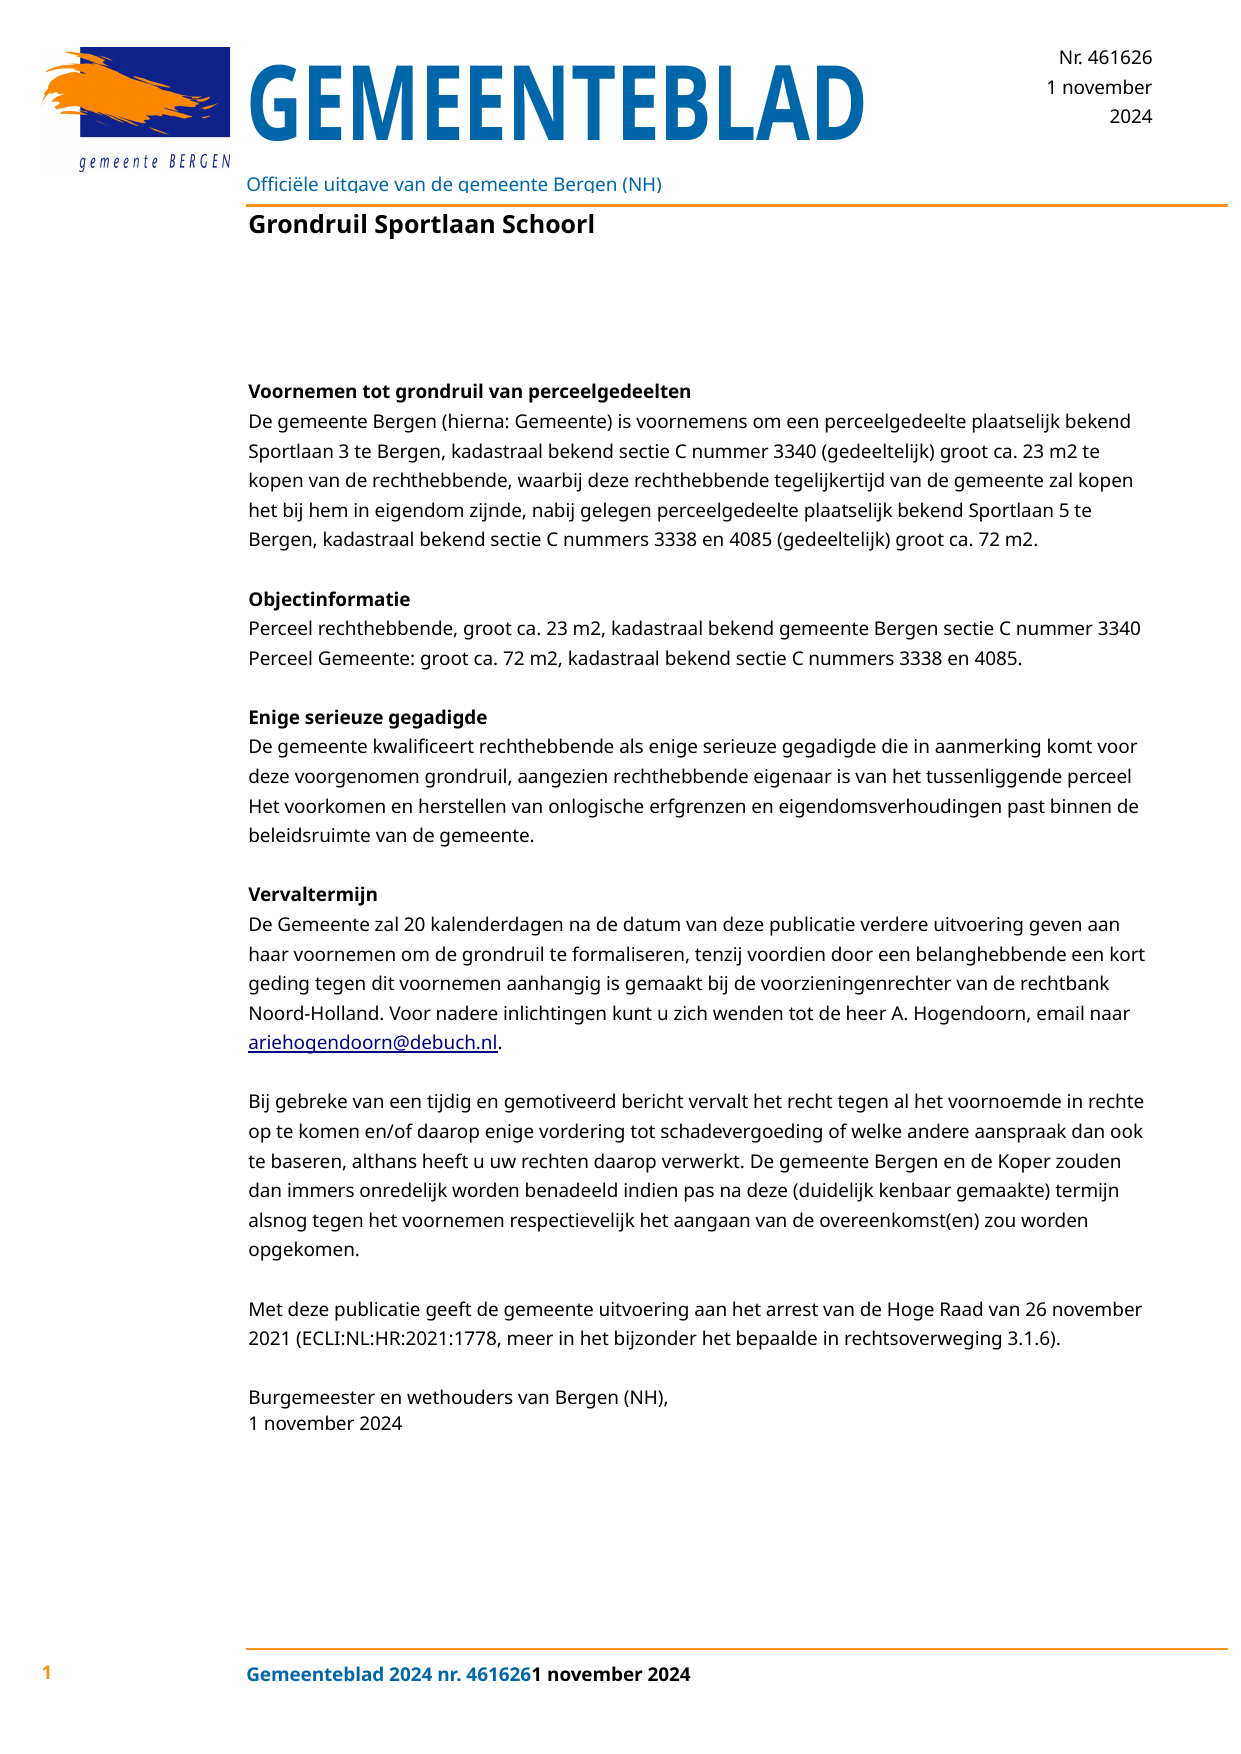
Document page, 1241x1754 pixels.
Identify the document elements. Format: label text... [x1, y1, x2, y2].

text Voornemen tot grondruil van perceelgedeelten [248, 379, 1152, 404]
text De gemeente kwalificeert rechthebbende als enige serieuze gegadigde die in aanmerking komt voor deze voorgenomen grondruil, aangezien rechthebbende eigenaar is van het tussenliggende perceel Het voorkomen en herstellen van onlogische erfgrenzen en eigendomsverhoudingen past binnen de beleidsruimte van de gemeente. [248, 734, 1152, 848]
text Burgemeester en wethouders van Bergen (NH), [248, 1384, 1152, 1410]
text De Gemeente zal 20 kalenderdagen na de datum van deze publicatie verdere uitvoering geven aan haar voornemen om de grondruil te formaliseren, tenzij voordien door een belanghebbende een kort geding tegen dit voornemen aanhangig is gemaakt bij de voorzieningenrechter van de rechtbank Noord-Holland. Voor nadere inlichtingen kunt u zich wenden tot de heer A. Hogendoorn, email naar ariehogendoorn@debuch.nl. [248, 911, 1152, 1055]
text Objectinformatie [248, 586, 1152, 612]
picture [41, 47, 231, 172]
text Perceel rechthebbende, groot ca. 23 m2, kadastraal bekend gemeente Bergen sectie C nummer 3340 [248, 615, 1152, 641]
text Perceel Gemeente: groot ca. 72 m2, kadastraal bekend sectie C nummers 3338 en 4085. [248, 645, 1152, 671]
text 1 november 2024 [248, 1410, 1152, 1436]
text Grondruil Sportlaan Schoorl [248, 207, 1152, 241]
text Enige serieuze gegadigde [248, 704, 1152, 730]
text Vervaltermijn [248, 882, 1152, 907]
text De gemeente Bergen (hierna: Gemeente) is voornemens om een perceelgedeelte plaatselijk bekend Sportlaan 3 te Bergen, kadastraal bekend sectie C nummer 3340 (gedeeltelijk) groot ca. 23 m2 te kopen van de rechthebbende, waarbij deze rechthebbende tegelijkertijd van de gemeente zal kopen het bij hem in eigendom zijnde, nabij gelegen perceelgedeelte plaatselijk bekend Sportlaan 5 te Bergen, kadastraal bekend sectie C nummers 3338 en 4085 (gedeeltelijk) groot ca. 72 m2. [248, 408, 1152, 552]
text Bij gebreke van een tijdig en gemotiveerd bericht vervalt het recht tegen al het voornoemde in rechte op te komen en/of daarop enige vordering tot schadevergoeding of welke andere aanspraak dan ook te baseren, althans heeft u uw rechten daarop verwerkt. De gemeente Bergen en de Koper zouden dan immers onredelijk worden benadeeld indien pas na deze (duidelijk kenbaar gemaakte) termijn alsnog tegen het voornemen respectievelijk het aangaan van de overeenkomst(en) zou worden opgekomen. [248, 1089, 1152, 1262]
text Met deze publicatie geeft de gemeente uitvoering aan het arrest van de Hoge Raad van 26 november 2021 (ECLI:NL:HR:2021:1778, meer in het bijzonder het bepaalde in rechtsoverweging 3.1.6). [248, 1296, 1152, 1351]
